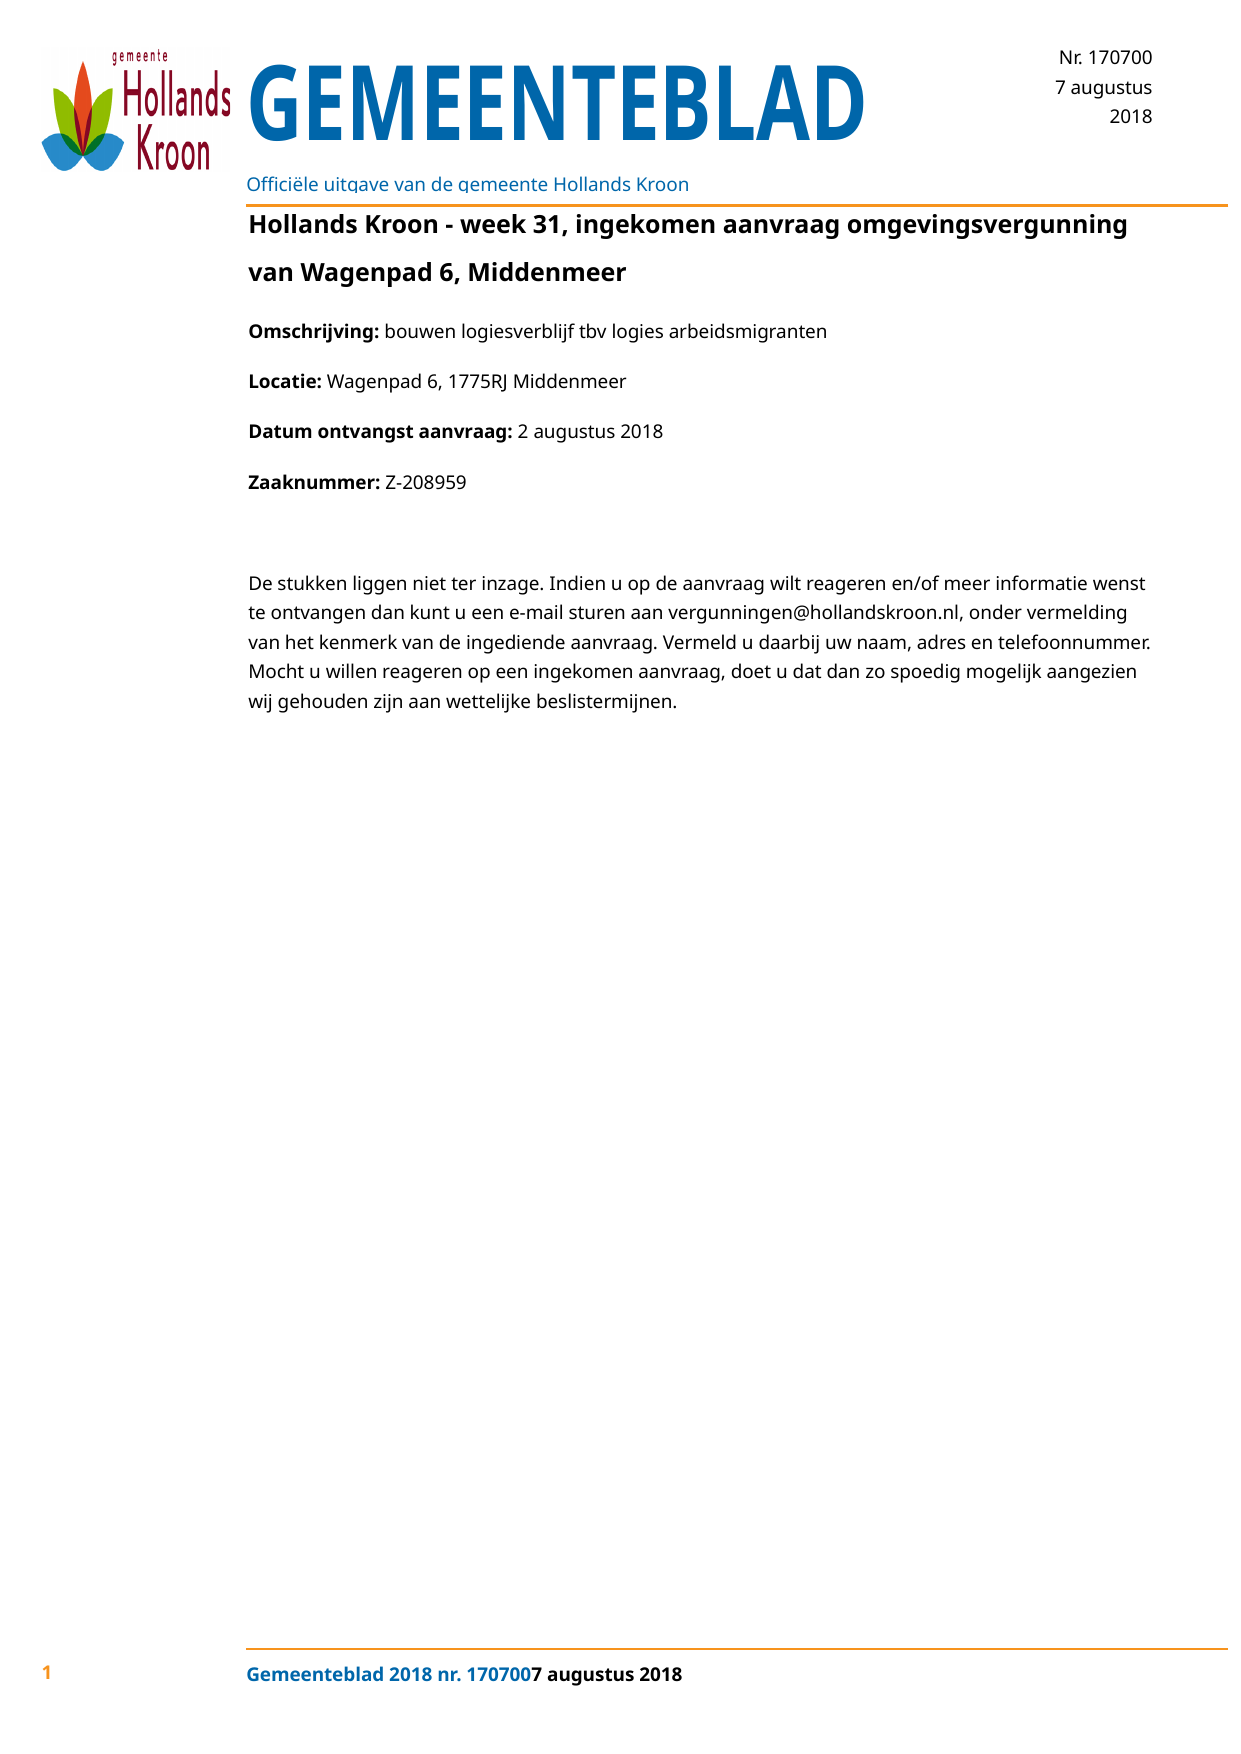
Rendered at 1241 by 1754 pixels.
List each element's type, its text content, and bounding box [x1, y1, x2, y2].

picture [41, 47, 231, 172]
text Zaaknummer: Z-208959 [248, 469, 1152, 495]
text De stukken liggen niet ter inzage. Indien u op de aanvraag wilt reageren en/of meer informatie wenst te ontvangen dan kunt u een e-mail sturen aan vergunningen@hollandskroon.nl, onder vermelding van het kenmerk van de ingediende aanvraag. Vermeld u daarbij uw naam, adres en telefoonnummer. Mocht u willen reageren op een ingekomen aanvraag, doet u dat dan zo spoedig mogelijk aangezien wij gehouden zijn aan wettelijke beslistermijnen. [248, 570, 1152, 714]
text Hollands Kroon - week 31, ingekomen aanvraag omgevingsvergunning van Wagenpad 6, Middenmeer [248, 207, 1152, 288]
text Omschrijving: bouwen logiesverblijf tbv logies arbeidsmigranten [248, 318, 1152, 344]
text Locatie: Wagenpad 6, 1775RJ Middenmeer [248, 368, 1152, 394]
text Datum ontvangst aanvraag: 2 augustus 2018 [248, 419, 1152, 444]
